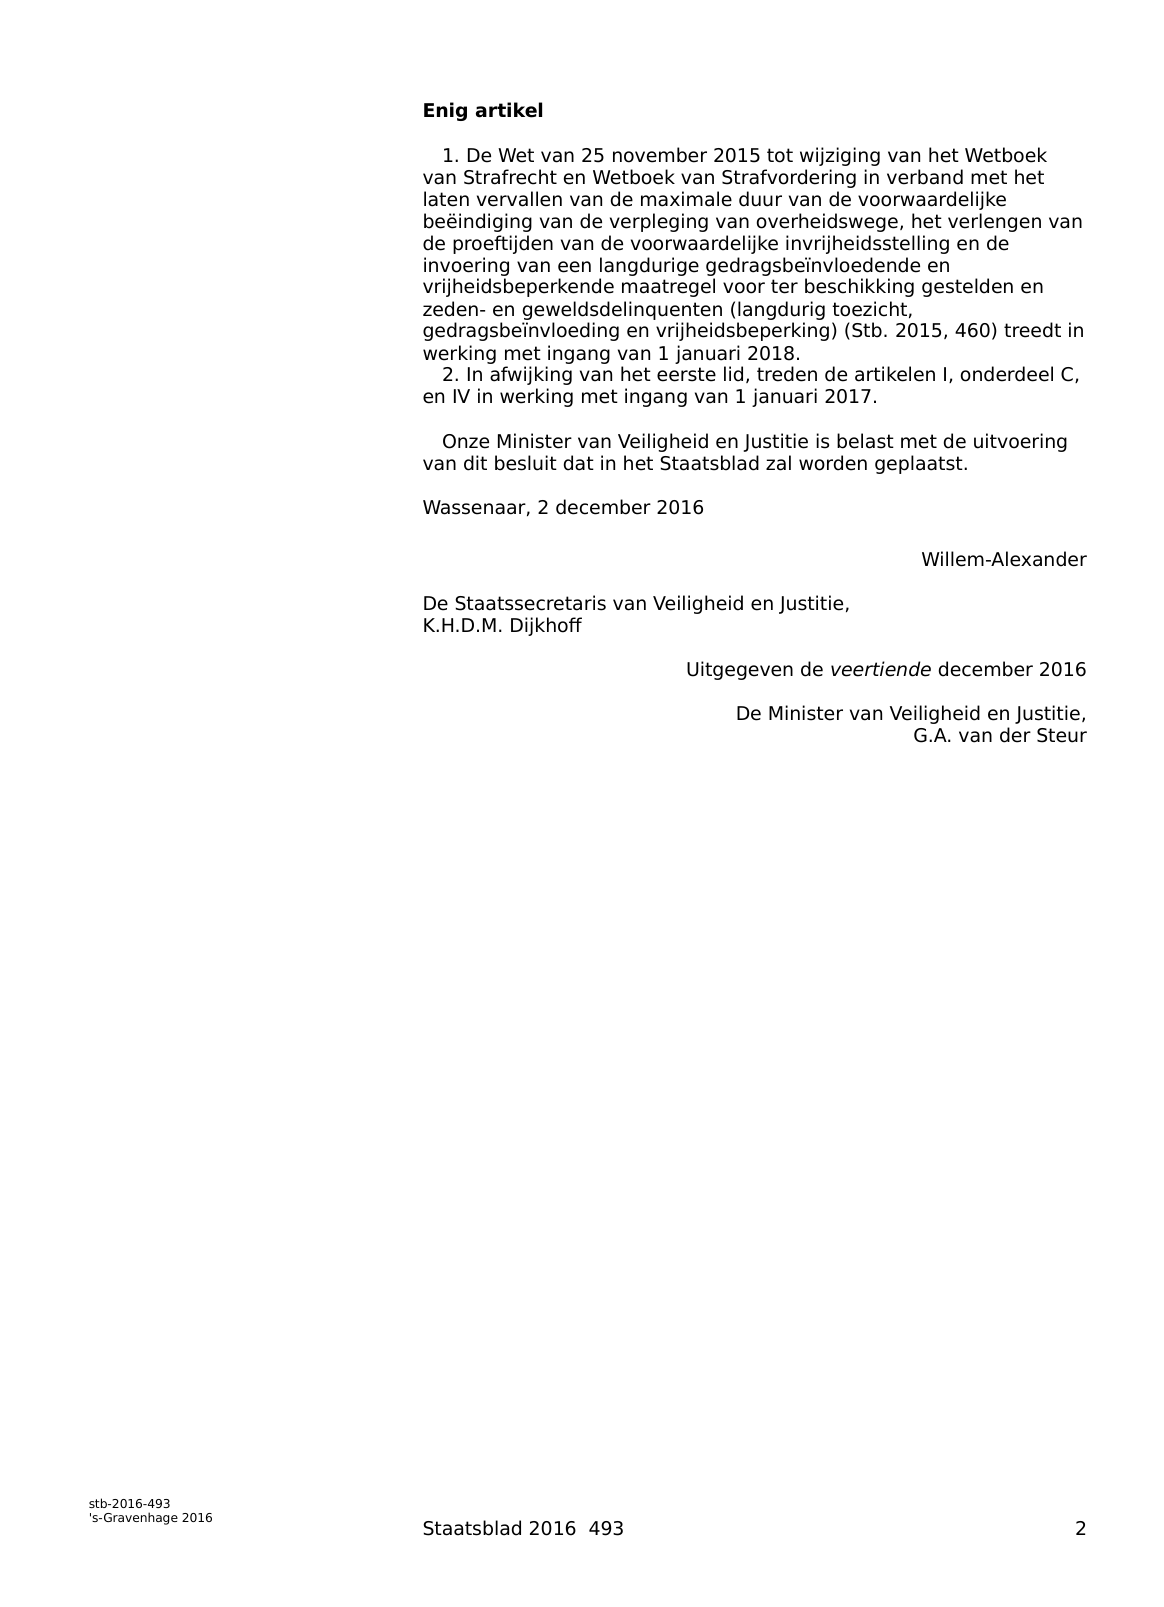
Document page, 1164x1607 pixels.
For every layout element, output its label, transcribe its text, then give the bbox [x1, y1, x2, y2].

text Willem-Alexander [422, 549, 1087, 571]
subtitle Enig artikel [422, 100, 1087, 122]
text stb-2016-493 [88, 1497, 323, 1511]
text 1. De Wet van 25 november 2015 tot wijziging van het Wetboek van Strafrecht en Wetboek van Strafvordering in verband met het laten vervallen van de maximale duur van de voorwaardelijke beëindiging van de verpleging van overheidswege, het verlengen van de proeftijden van de voorwaardelijke invrijheidsstelling en de invoering van een langdurige gedragsbeïnvloedende en vrijheidsbeperkende maatregel voor ter beschikking gestelden en zeden- en geweldsdelinquenten (langdurig toezicht, gedragsbeïnvloeding en vrijheidsbeperking) (Stb. 2015, 460) treedt in werking met ingang van 1 januari 2018. [422, 144, 1087, 364]
text 's-Gravenhage 2016 [88, 1511, 323, 1525]
text De Minister van Veiligheid en Justitie, G.A. van der Steur [422, 703, 1087, 747]
text Onze Minister van Veiligheid en Justitie is belast met de uitvoering van dit besluit dat in het Staatsblad zal worden geplaatst. [422, 431, 1087, 474]
text 2. In afwijking van het eerste lid, treden de artikelen I, onderdeel C, en IV in werking met ingang van 1 januari 2017. [422, 364, 1087, 408]
text Uitgegeven de veertiende december 2016 [422, 659, 1087, 681]
text De Staatssecretaris van Veiligheid en Justitie, K.H.D.M. Dijkhoff [422, 593, 1087, 637]
text Wassenaar, 2 december 2016 [422, 497, 1087, 519]
